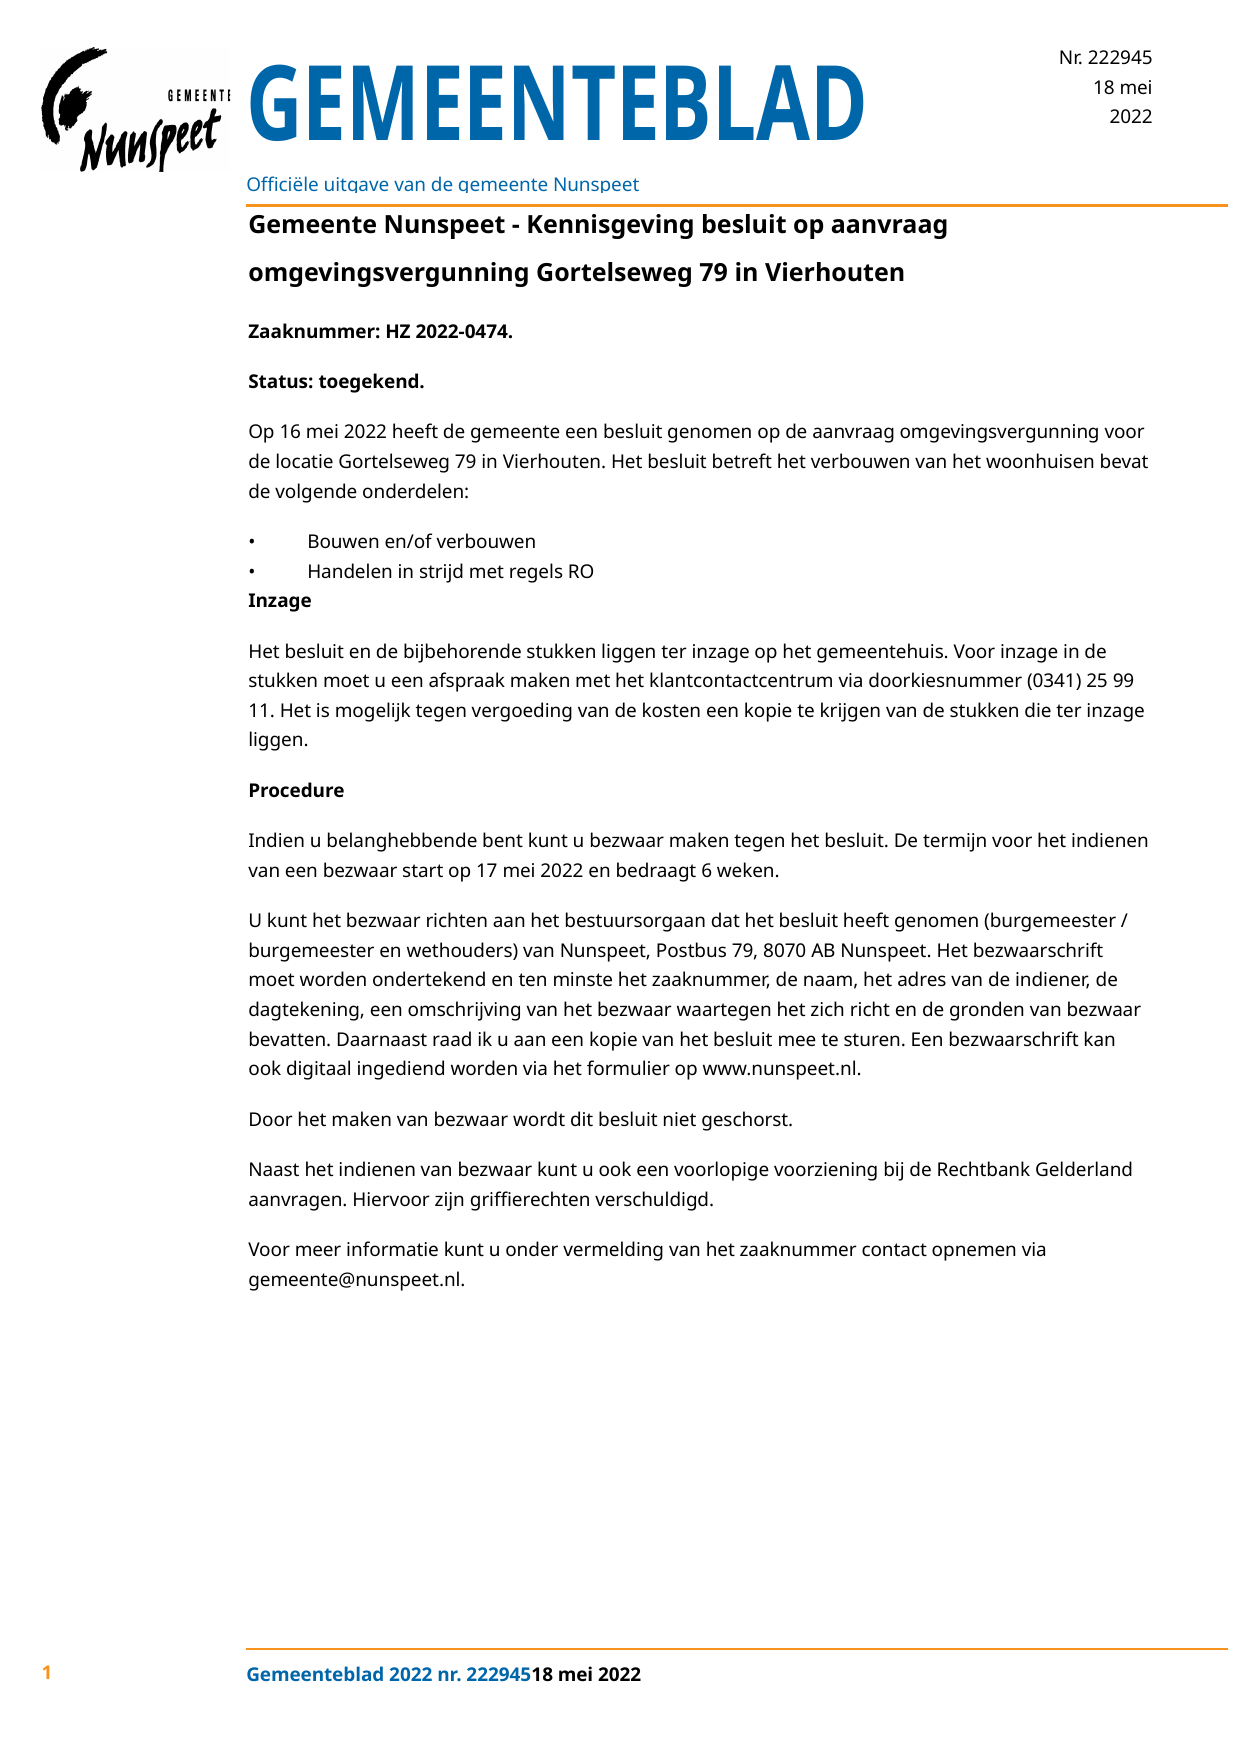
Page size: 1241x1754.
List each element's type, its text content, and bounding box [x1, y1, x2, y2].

text Naast het indienen van bezwaar kunt u ook een voorlopige voorziening bij de Rechtbank Gelderland aanvragen. Hiervoor zijn griffierechten verschuldigd. [248, 1156, 1152, 1212]
text Voor meer informatie kunt u onder vermelding van het zaaknummer contact opnemen via gemeente@nunspeet.nl. [248, 1236, 1152, 1292]
text Status: toegekend. [248, 368, 1152, 394]
text Het besluit en de bijbehorende stukken liggen ter inzage op het gemeentehuis. Voor inzage in de stukken moet u een afspraak maken met het klantcontactcentrum via doorkiesnummer (0341) 25 99 11. Het is mogelijk tegen vergoeding van de kosten een kopie te krijgen van de stukken die ter inzage liggen. [248, 638, 1152, 752]
text Inzage [248, 587, 1152, 613]
text Gemeente Nunspeet - Kennisgeving besluit op aanvraag omgevingsvergunning Gortelseweg 79 in Vierhouten [248, 207, 1152, 288]
text Procedure [248, 777, 1152, 803]
text U kunt het bezwaar richten aan het bestuursorgaan dat het besluit heeft genomen (burgemeester / burgemeester en wethouders) van Nunspeet, Postbus 79, 8070 AB Nunspeet. Het bezwaarschrift moet worden ondertekend en ten minste het zaaknummer, de naam, het adres van de indiener, de dagtekening, een omschrijving van het bezwaar waartegen het zich richt en de gronden van bezwaar bevatten. Daarnaast raad ik u aan een kopie van het besluit mee te sturen. Een bezwaarschrift kan ook digitaal ingediend worden via het formulier op www.nunspeet.nl. [248, 907, 1152, 1081]
text Indien u belanghebbende bent kunt u bezwaar maken tegen het besluit. De termijn voor het indienen van een bezwaar start op 17 mei 2022 en bedraagt 6 weken. [248, 827, 1152, 883]
list Bouwen en/of verbouwen [248, 528, 1152, 554]
list Handelen in strijd met regels RO [248, 558, 1152, 584]
picture [41, 47, 231, 172]
text Door het maken van bezwaar wordt dit besluit niet geschorst. [248, 1106, 1152, 1132]
text Op 16 mei 2022 heeft de gemeente een besluit genomen op de aanvraag omgevingsvergunning voor de locatie Gortelseweg 79 in Vierhouten. Het besluit betreft het verbouwen van het woonhuisen bevat de volgende onderdelen: [248, 419, 1152, 504]
text Zaaknummer: HZ 2022-0474. [248, 318, 1152, 344]
